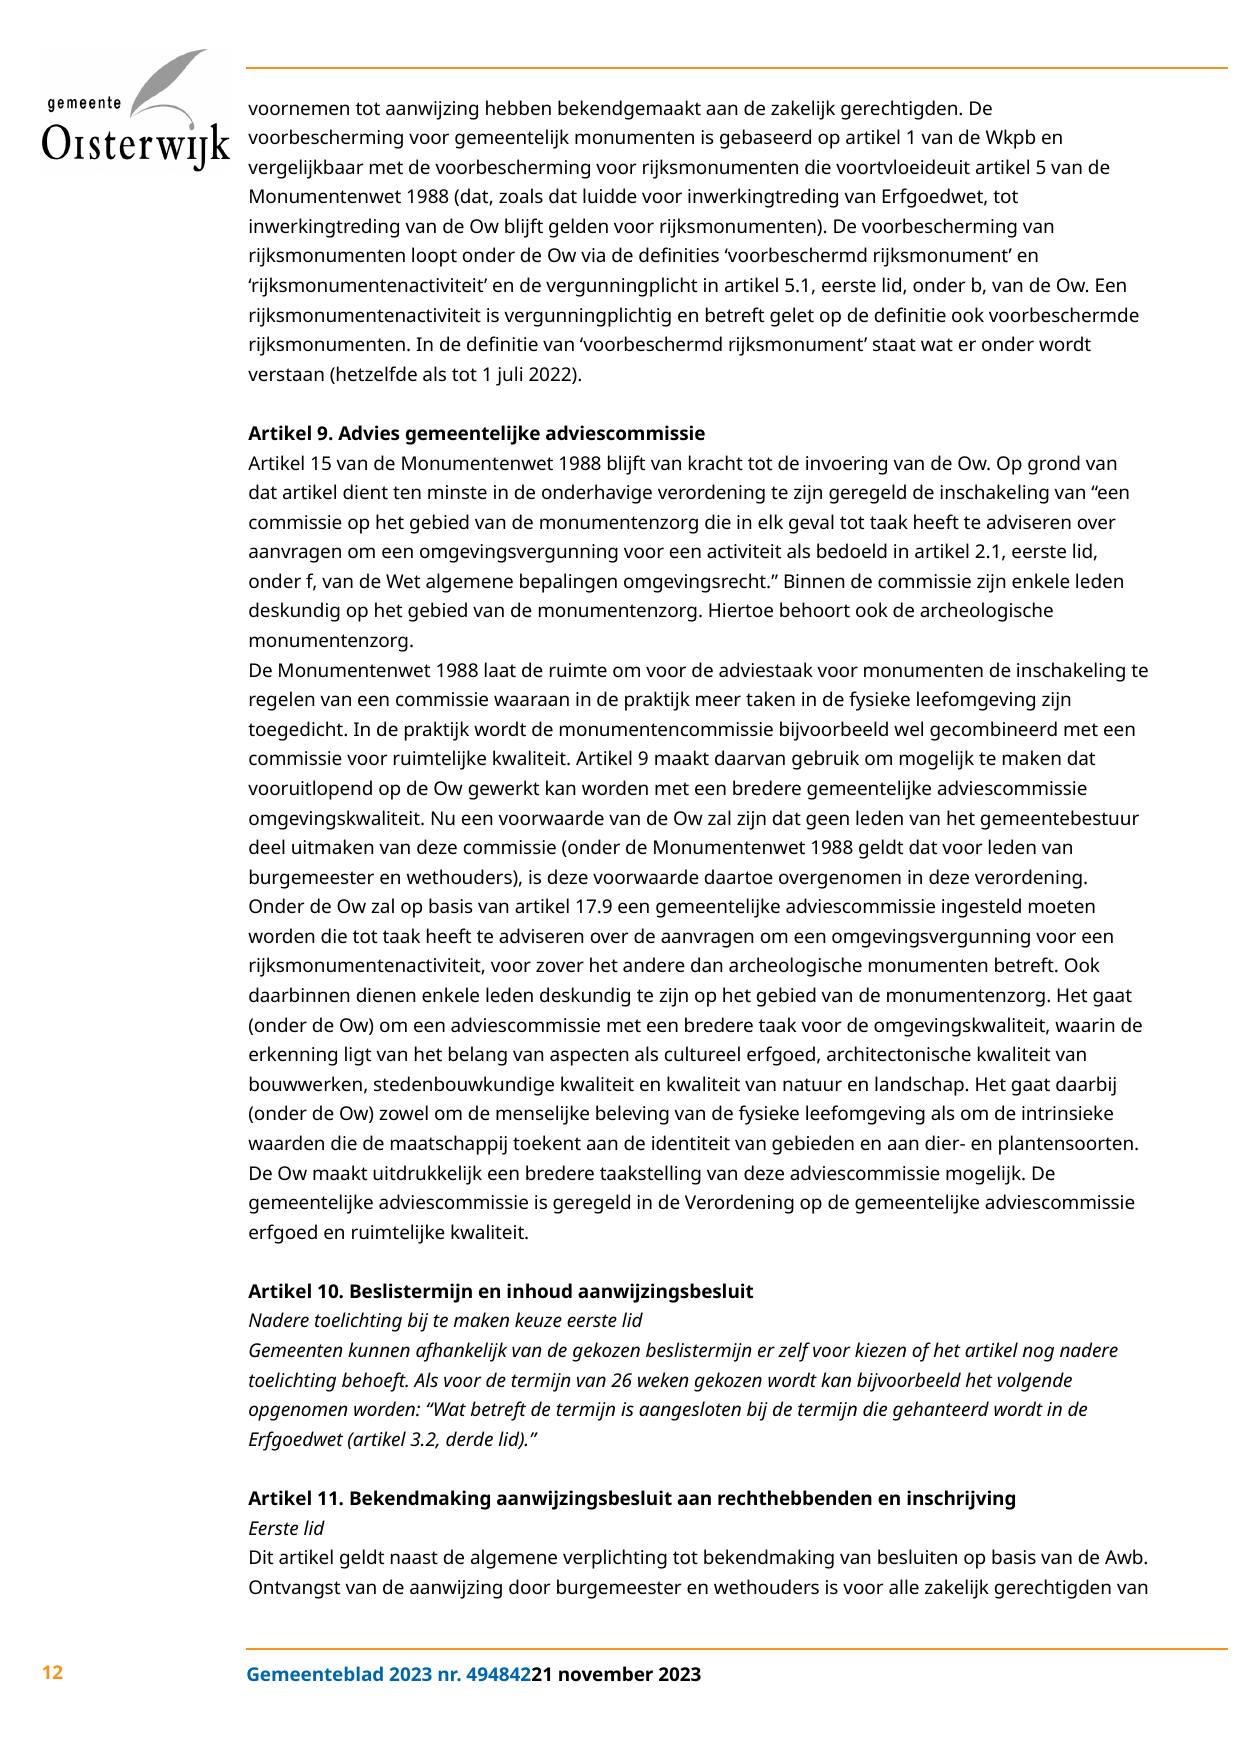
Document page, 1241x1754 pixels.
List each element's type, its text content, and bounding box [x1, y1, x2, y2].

text Dit artikel geldt naast de algemene verplichting tot bekendmaking van besluiten op basis van de Awb. Ontvangst van de aanwijzing door burgemeester en wethouders is voor alle zakelijk gerechtigden van [248, 1544, 1152, 1600]
text Nadere toelichting bij te maken keuze eerste lid [248, 1308, 1152, 1333]
picture [41, 47, 231, 172]
text Artikel 11. Bekendmaking aanwijzingsbesluit aan rechthebbenden en inschrijving [248, 1485, 1152, 1511]
text voornemen tot aanwijzing hebben bekendgemaakt aan de zakelijk gerechtigden. De voorbescherming voor gemeentelijk monumenten is gebaseerd op artikel 1 van de Wkpb en vergelijkbaar met de voorbescherming voor rijksmonumenten die voortvloeideuit artikel 5 van de Monumentenwet 1988 (dat, zoals dat luidde voor inwerkingtreding van Erfgoedwet, tot inwerkingtreding van de Ow blijft gelden voor rijksmonumenten). De voorbescherming van rijksmonumenten loopt onder de Ow via de definities ‘voorbeschermd rijksmonument’ en ‘rijksmonumentenactiviteit’ en de vergunningplicht in artikel 5.1, eerste lid, onder b, van de Ow. Een rijksmonumentenactiviteit is vergunningplichtig en betreft gelet op de definitie ook voorbeschermde rijksmonumenten. In de definitie van ‘voorbeschermd rijksmonument’ staat wat er onder wordt verstaan (hetzelfde als tot 1 juli 2022). [248, 95, 1152, 387]
text Artikel 15 van de Monumentenwet 1988 blijft van kracht tot de invoering van de Ow. Op grond van dat artikel dient ten minste in de onderhavige verordening te zijn geregeld de inschakeling van “een commissie op het gebied van de monumentenzorg die in elk geval tot taak heeft te adviseren over aanvragen om een omgevingsvergunning voor een activiteit als bedoeld in artikel 2.1, eerste lid, onder f, van de Wet algemene bepalingen omgevingsrecht.” Binnen de commissie zijn enkele leden deskundig op het gebied van de monumentenzorg. Hiertoe behoort ook de archeologische monumentenzorg. [248, 450, 1152, 653]
text Artikel 10. Beslistermijn en inhoud aanwijzingsbesluit [248, 1278, 1152, 1304]
text Onder de Ow zal op basis van artikel 17.9 een gemeentelijke adviescommissie ingesteld moeten worden die tot taak heeft te adviseren over de aanvragen om een omgevingsvergunning voor een rijksmonumentenactiviteit, voor zover het andere dan archeologische monumenten betreft. Ook daarbinnen dienen enkele leden deskundig te zijn op het gebied van de monumentenzorg. Het gaat (onder de Ow) om een adviescommissie met een bredere taak voor de omgevingskwaliteit, waarin de erkenning ligt van het belang van aspecten als cultureel erfgoed, architectonische kwaliteit van bouwwerken, stedenbouwkundige kwaliteit en kwaliteit van natuur en landschap. Het gaat daarbij (onder de Ow) zowel om de menselijke beleving van de fysieke leefomgeving als om de intrinsieke waarden die de maatschappij toekent aan de identiteit van gebieden en aan dier- en plantensoorten. De Ow maakt uitdrukkelijk een bredere taakstelling van deze adviescommissie mogelijk. De gemeentelijke adviescommissie is geregeld in de Verordening op de gemeentelijke adviescommissie erfgoed en ruimtelijke kwaliteit. [248, 893, 1152, 1245]
text Artikel 9. Advies gemeentelijke adviescommissie [248, 420, 1152, 446]
text De Monumentenwet 1988 laat de ruimte om voor de adviestaak voor monumenten de inschakeling te regelen van een commissie waaraan in de praktijk meer taken in de fysieke leefomgeving zijn toegedicht. In de praktijk wordt de monumentencommissie bijvoorbeeld wel gecombineerd met een commissie voor ruimtelijke kwaliteit. Artikel 9 maakt daarvan gebruik om mogelijk te maken dat vooruitlopend op de Ow gewerkt kan worden met een bredere gemeentelijke adviescommissie omgevingskwaliteit. Nu een voorwaarde van de Ow zal zijn dat geen leden van het gemeentebestuur deel uitmaken van deze commissie (onder de Monumentenwet 1988 geldt dat voor leden van burgemeester en wethouders), is deze voorwaarde daartoe overgenomen in deze verordening. [248, 657, 1152, 890]
text Eerste lid [248, 1515, 1152, 1541]
text Gemeenten kunnen afhankelijk van de gekozen beslistermijn er zelf voor kiezen of het artikel nog nadere toelichting behoeft. Als voor de termijn van 26 weken gekozen wordt kan bijvoorbeeld het volgende opgenomen worden: “Wat betreft de termijn is aangesloten bij de termijn die gehanteerd wordt in de Erfgoedwet (artikel 3.2, derde lid).” [248, 1337, 1152, 1452]
